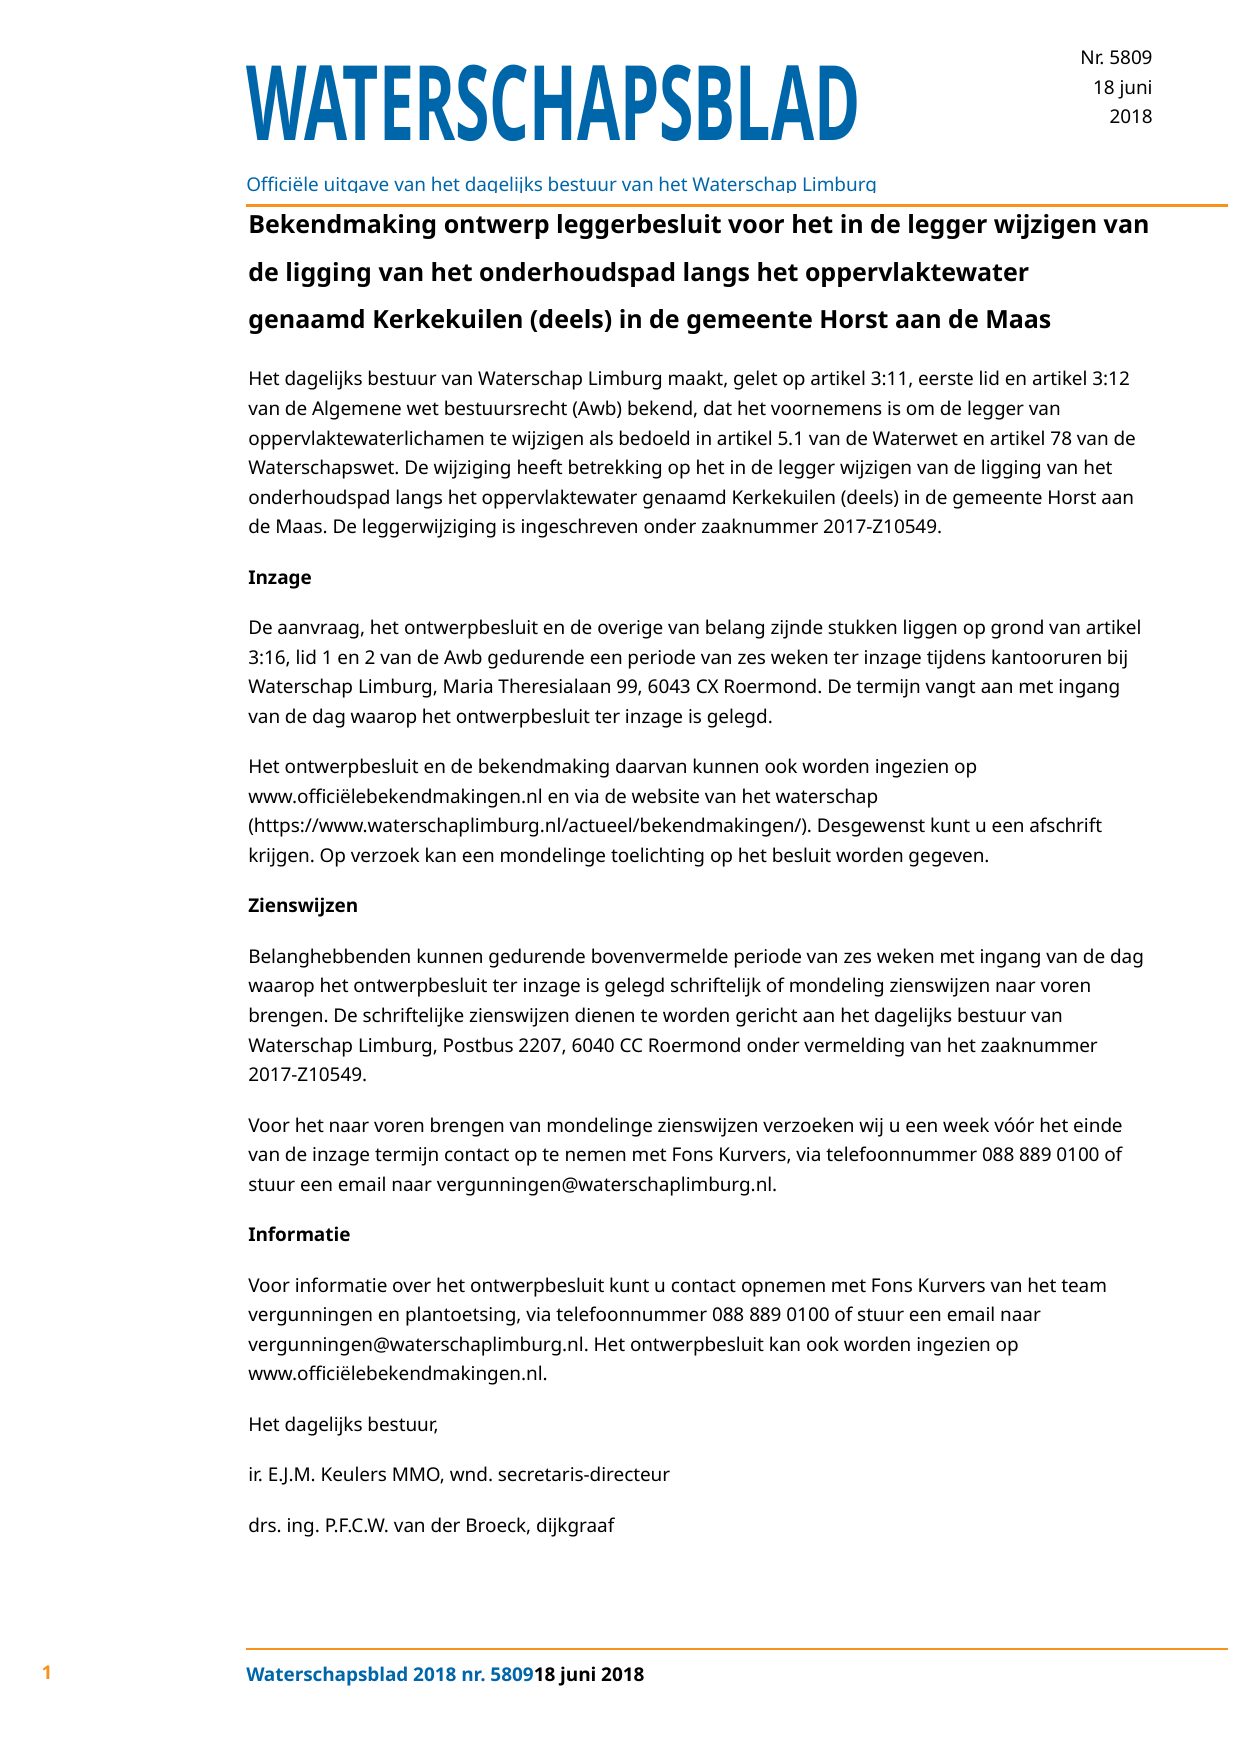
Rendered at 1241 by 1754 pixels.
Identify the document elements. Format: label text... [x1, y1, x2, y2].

text Voor informatie over het ontwerpbesluit kunt u contact opnemen met Fons Kurvers van het team vergunningen en plantoetsing, via telefoonnummer 088 889 0100 of stuur een email naar vergunningen@waterschaplimburg.nl. Het ontwerpbesluit kan ook worden ingezien op www.officiëlebekendmakingen.nl. [248, 1272, 1152, 1386]
picture [41, 47, 231, 172]
text ir. E.J.M. Keulers MMO, wnd. secretaris-directeur [248, 1461, 1152, 1487]
text Zienswijzen [248, 893, 1152, 918]
text drs. ing. P.F.C.W. van der Broeck, dijkgraaf [248, 1512, 1152, 1537]
text Belanghebbenden kunnen gedurende bovenvermelde periode van zes weken met ingang van de dag waarop het ontwerpbesluit ter inzage is gelegd schriftelijk of mondeling zienswijzen naar voren brengen. De schriftelijke zienswijzen dienen te worden gericht aan het dagelijks bestuur van Waterschap Limburg, Postbus 2207, 6040 CC Roermond onder vermelding van het zaaknummer 2017-Z10549. [248, 943, 1152, 1087]
text Bekendmaking ontwerp leggerbesluit voor het in de legger wijzigen van de ligging van het onderhoudspad langs het oppervlaktewater genaamd Kerkekuilen (deels) in de gemeente Horst aan de Maas [248, 207, 1152, 336]
text De aanvraag, het ontwerpbesluit en de overige van belang zijnde stukken liggen op grond van artikel 3:16, lid 1 en 2 van de Awb gedurende een periode van zes weken ter inzage tijdens kantooruren bij Waterschap Limburg, Maria Theresialaan 99, 6043 CX Roermond. De termijn vangt aan met ingang van de dag waarop het ontwerpbesluit ter inzage is gelegd. [248, 614, 1152, 729]
text Informatie [248, 1221, 1152, 1247]
text Het dagelijks bestuur, [248, 1411, 1152, 1437]
text Het dagelijks bestuur van Waterschap Limburg maakt, gelet op artikel 3:11, eerste lid en artikel 3:12 van de Algemene wet bestuursrecht (Awb) bekend, dat het voornemens is om de legger van oppervlaktewaterlichamen te wijzigen als bedoeld in artikel 5.1 van de Waterwet en artikel 78 van de Waterschapswet. De wijziging heeft betrekking op het in de legger wijzigen van de ligging van het onderhoudspad langs het oppervlaktewater genaamd Kerkekuilen (deels) in de gemeente Horst aan de Maas. De leggerwijziging is ingeschreven onder zaaknummer 2017-Z10549. [248, 366, 1152, 539]
text Het ontwerpbesluit en de bekendmaking daarvan kunnen ook worden ingezien op www.officiëlebekendmakingen.nl en via de website van het waterschap (https://www.waterschaplimburg.nl/actueel/bekendmakingen/). Desgewenst kunt u een afschrift krijgen. Op verzoek kan een mondelinge toelichting op het besluit worden gegeven. [248, 753, 1152, 868]
text Inzage [248, 564, 1152, 589]
text Voor het naar voren brengen van mondelinge zienswijzen verzoeken wij u een week vóór het einde van de inzage termijn contact op te nemen met Fons Kurvers, via telefoonnummer 088 889 0100 of stuur een email naar vergunningen@waterschaplimburg.nl. [248, 1112, 1152, 1197]
